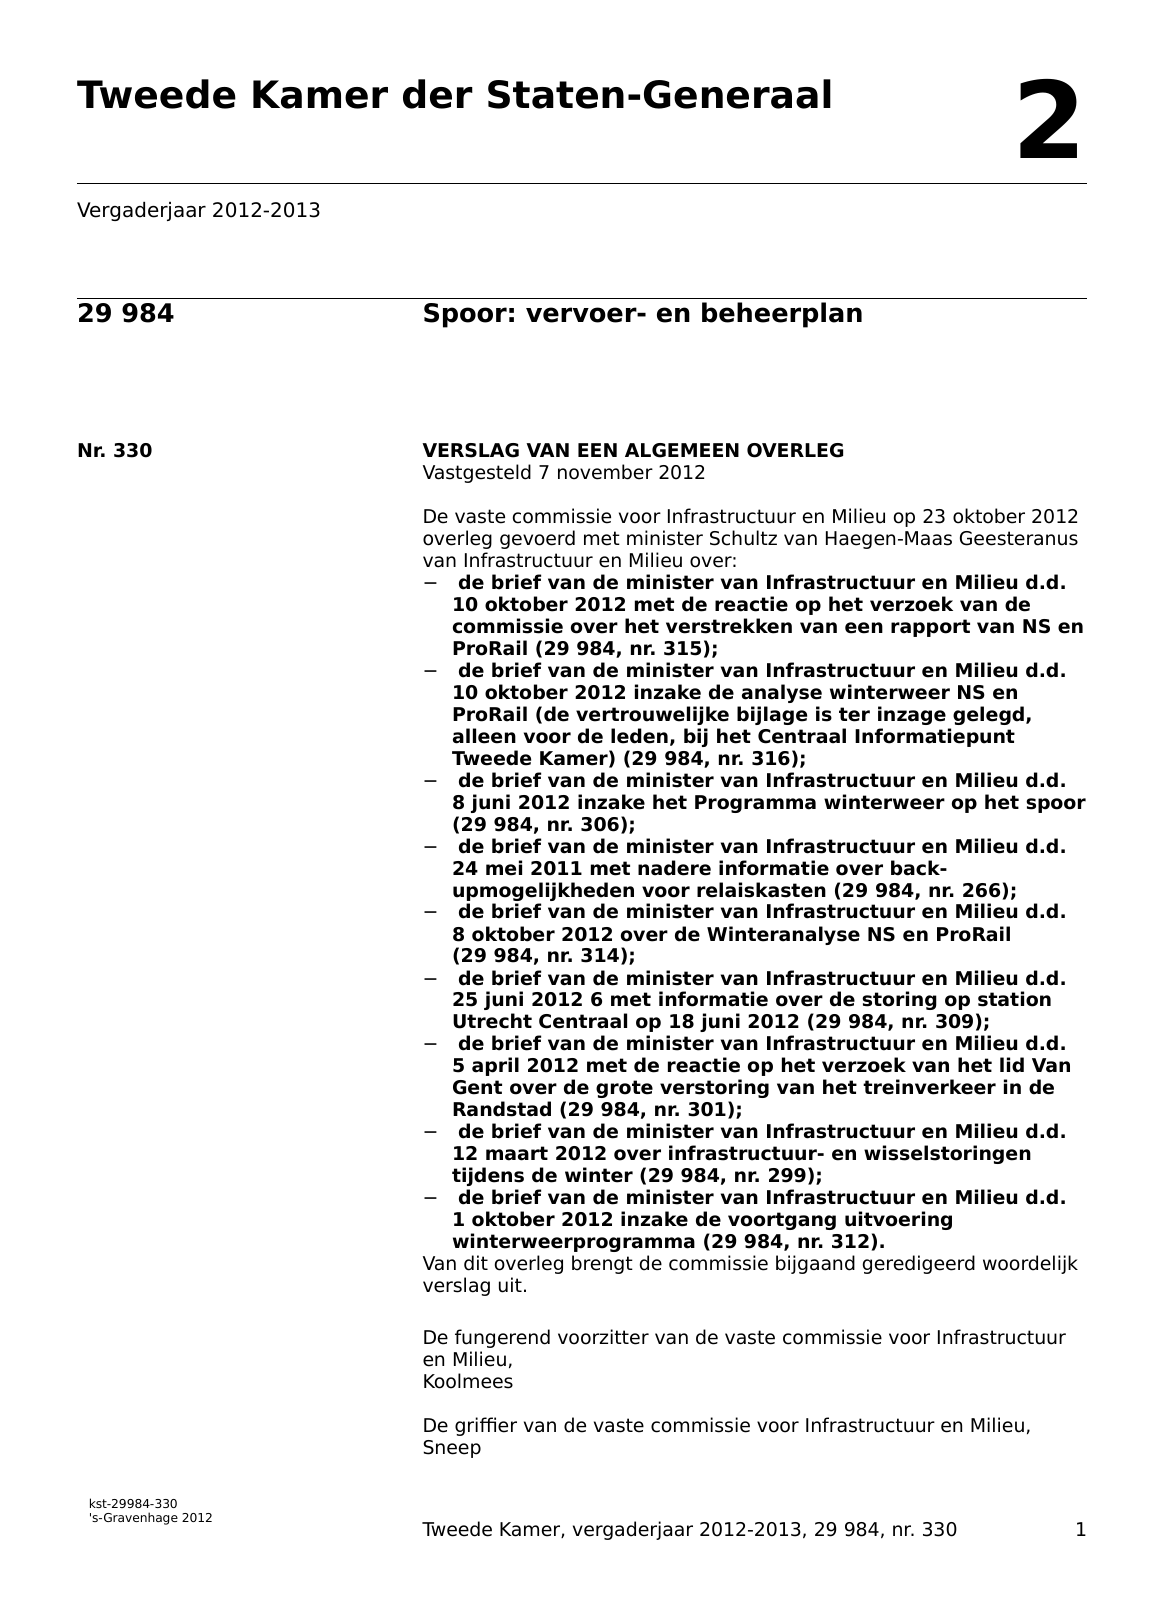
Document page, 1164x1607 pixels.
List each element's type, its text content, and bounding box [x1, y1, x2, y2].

text De vaste commissie voor Infrastructuur en Milieu op 23 oktober 2012 overleg gevoerd met minister Schultz van Haegen-Maas Geesteranus van Infrastructuur en Milieu over: [422, 506, 1087, 572]
subtitle Nr. 330 VERSLAG VAN EEN ALGEMEEN OVERLEG [77, 440, 1087, 462]
text De griffier van de vaste commissie voor Infrastructuur en Milieu, Sneep [422, 1415, 1087, 1459]
text − de brief van de minister van Infrastructuur en Milieu d.d. 25 juni 2012 6 met informatie over de storing op station Utrecht Centraal op 18 juni 2012 (29 984, nr. 309); [422, 967, 1087, 1033]
text kst-29984-330 [88, 1497, 323, 1511]
text − de brief van de minister van Infrastructuur en Milieu d.d. 10 oktober 2012 met de reactie op het verzoek van de commissie over het verstrekken van een rapport van NS en ProRail (29 984, nr. 315); [422, 572, 1087, 660]
text − de brief van de minister van Infrastructuur en Milieu d.d. 10 oktober 2012 inzake de analyse winterweer NS en ProRail (de vertrouwelijke bijlage is ter inzage gelegd, alleen voor de leden, bij het Centraal Informatiepunt Tweede Kamer) (29 984, nr. 316); [422, 660, 1087, 769]
table_cell Vergaderjaar 2012-2013 [77, 184, 1087, 298]
text − de brief van de minister van Infrastructuur en Milieu d.d. 12 maart 2012 over infrastructuur- en wisselstoringen tijdens de winter (29 984, nr. 299); [422, 1121, 1087, 1187]
text − de brief van de minister van Infrastructuur en Milieu d.d. 24 mei 2011 met nadere informatie over back-upmogelijkheden voor relaiskasten (29 984, nr. 266); [422, 836, 1087, 901]
text Van dit overleg brengt de commissie bijgaand geredigeerd woordelijk verslag uit. [422, 1253, 1087, 1297]
subtitle 29 984 Spoor: vervoer- en beheerplan [77, 299, 1087, 329]
text − de brief van de minister van Infrastructuur en Milieu d.d. 1 oktober 2012 inzake de voortgang uitvoering winterweerprogramma (29 984, nr. 312). [422, 1187, 1087, 1253]
table_header 2 [886, 59, 1087, 183]
text Vastgesteld 7 november 2012 [422, 462, 1087, 484]
table_header Tweede Kamer der Staten-Generaal [77, 59, 886, 183]
text − de brief van de minister van Infrastructuur en Milieu d.d. 8 oktober 2012 over de Winteranalyse NS en ProRail (29 984, nr. 314); [422, 901, 1087, 967]
text De fungerend voorzitter van de vaste commissie voor Infrastructuur en Milieu, Koolmees [422, 1327, 1087, 1393]
text − de brief van de minister van Infrastructuur en Milieu d.d. 5 april 2012 met de reactie op het verzoek van het lid Van Gent over de grote verstoring van het treinverkeer in de Randstad (29 984, nr. 301); [422, 1033, 1087, 1121]
text − de brief van de minister van Infrastructuur en Milieu d.d. 8 juni 2012 inzake het Programma winterweer op het spoor (29 984, nr. 306); [422, 769, 1087, 836]
text 's-Gravenhage 2012 [88, 1511, 323, 1525]
